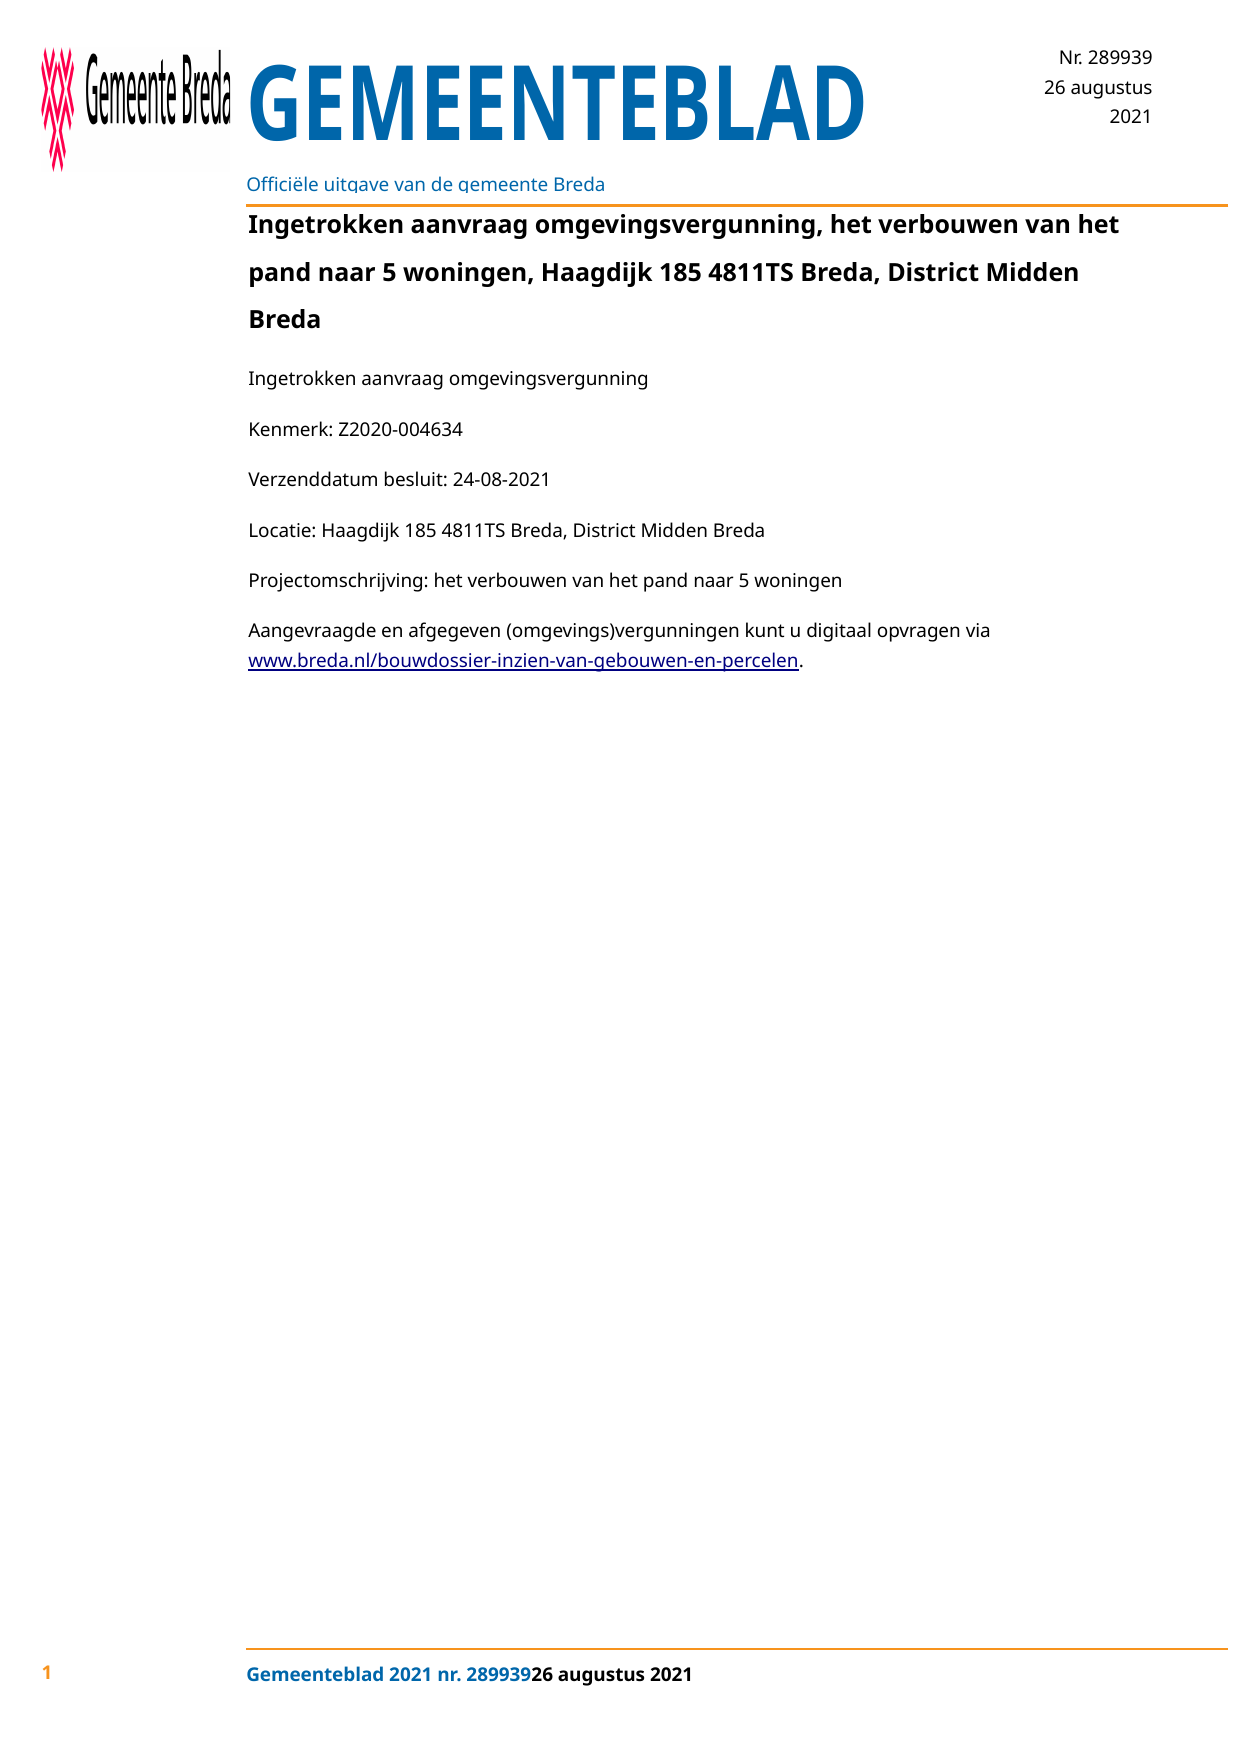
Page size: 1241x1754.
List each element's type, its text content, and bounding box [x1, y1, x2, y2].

text Ingetrokken aanvraag omgevingsvergunning [248, 366, 1152, 391]
text Projectomschrijving: het verbouwen van het pand naar 5 woningen [248, 567, 1152, 593]
text Kenmerk: Z2020-004634 [248, 416, 1152, 442]
text Locatie: Haagdijk 185 4811TS Breda, District Midden Breda [248, 517, 1152, 542]
text Verzenddatum besluit: 24-08-2021 [248, 466, 1152, 492]
text Aangevraagde en afgegeven (omgevings)vergunningen kunt u digitaal opvragen via www.breda.nl/bouwdossier-inzien-van-gebouwen-en-percelen. [248, 618, 1152, 673]
picture [41, 47, 231, 172]
text Ingetrokken aanvraag omgevingsvergunning, het verbouwen van het pand naar 5 woningen, Haagdijk 185 4811TS Breda, District Midden Breda [248, 207, 1152, 336]
